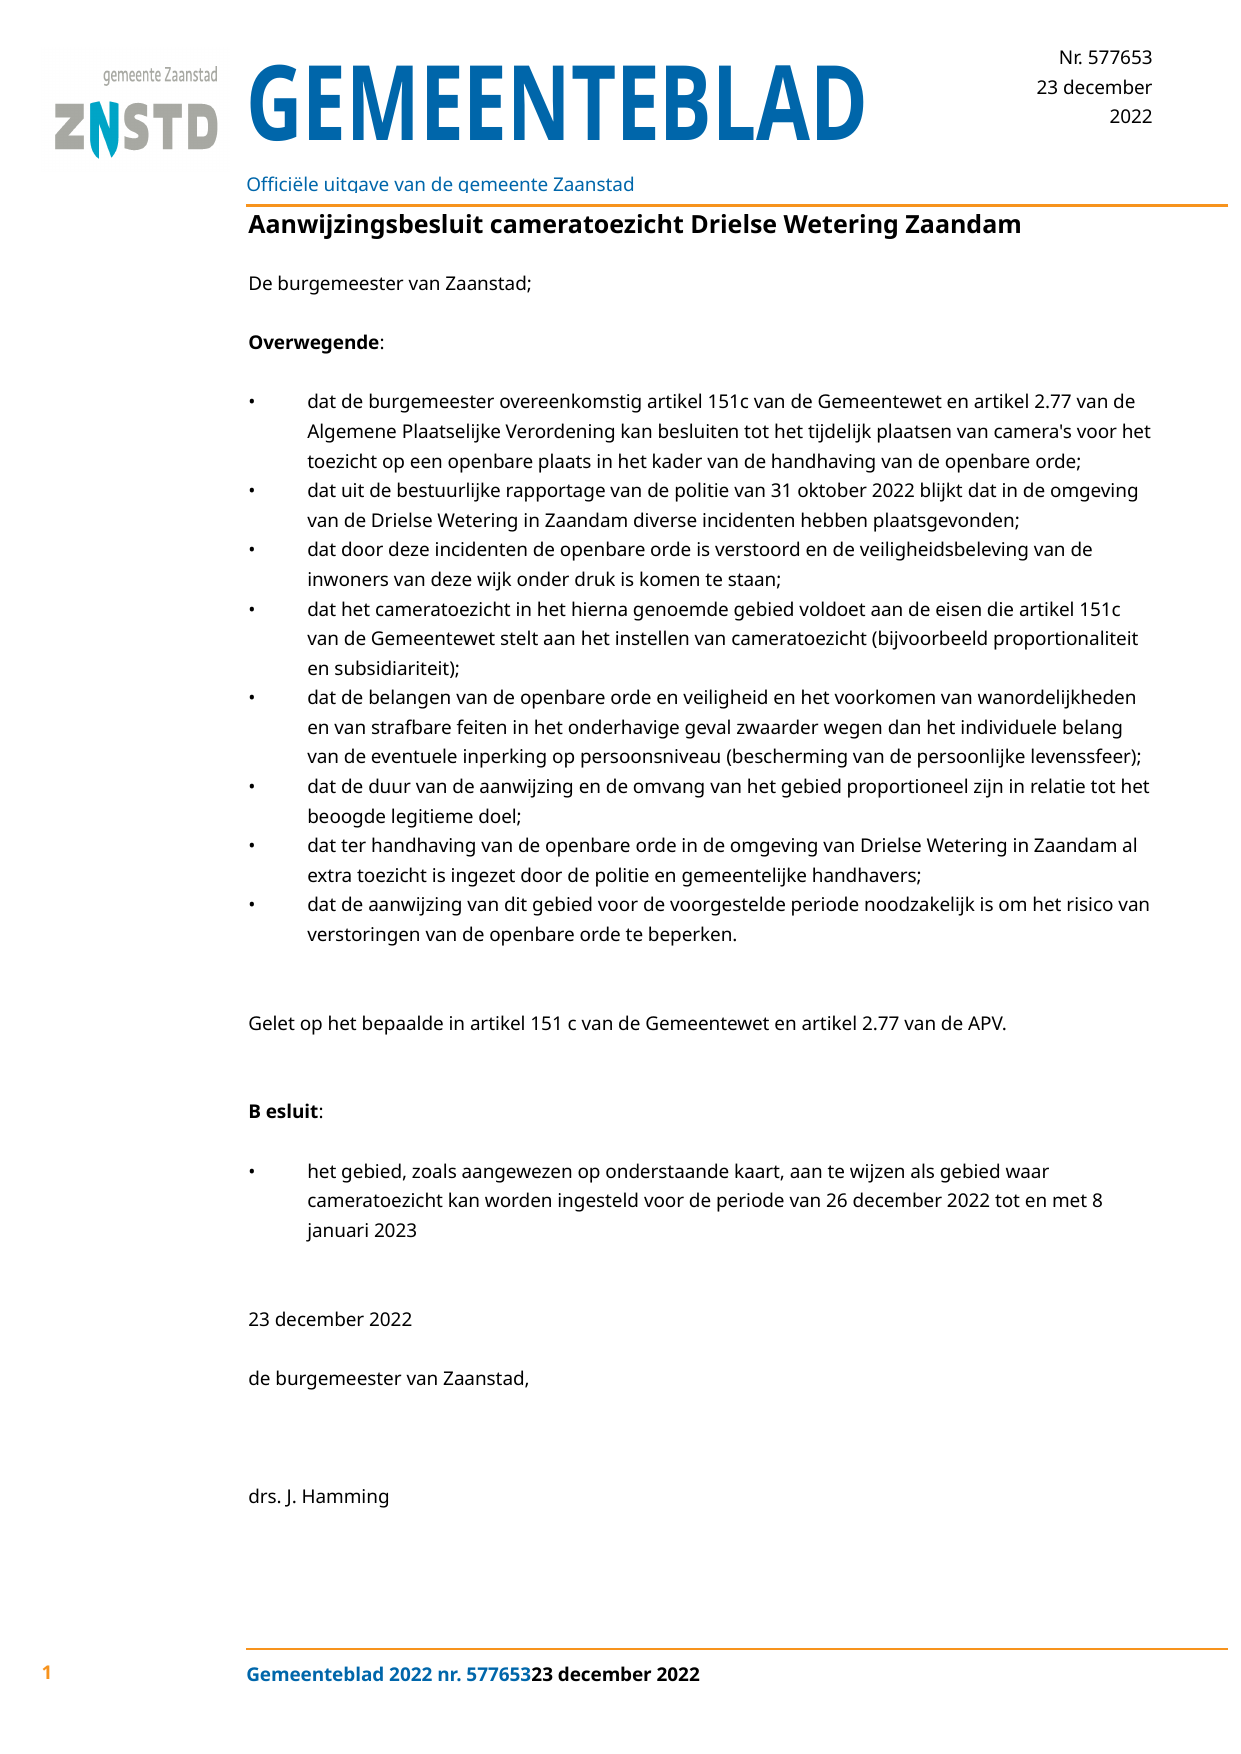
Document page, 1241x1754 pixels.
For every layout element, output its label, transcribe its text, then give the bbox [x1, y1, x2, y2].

picture [41, 47, 231, 172]
list dat ter handhaving van de openbare orde in de omgeving van Drielse Wetering in Zaandam al extra toezicht is ingezet door de politie en gemeentelijke handhavers; [248, 832, 1152, 888]
list dat de belangen van de openbare orde en veiligheid en het voorkomen van wanordelijkheden en van strafbare feiten in het onderhavige geval zwaarder wegen dan het individuele belang van de eventuele inperking op persoonsniveau (bescherming van de persoonlijke levenssfeer); [248, 684, 1152, 769]
list dat de burgemeester overeenkomstig artikel 151c van de Gemeentewet en artikel 2.77 van de Algemene Plaatselijke Verordening kan besluiten tot het tijdelijk plaatsen van camera's voor het toezicht op een openbare plaats in het kader van de handhaving van de openbare orde; [248, 389, 1152, 473]
list dat de duur van de aanwijzing en de omvang van het gebied proportioneel zijn in relatie tot het beoogde legitieme doel; [248, 773, 1152, 828]
list dat uit de bestuurlijke rapportage van de politie van 31 oktober 2022 blijkt dat in de omgeving van de Drielse Wetering in Zaandam diverse incidenten hebben plaatsgevonden; [248, 477, 1152, 533]
text drs. J. Hamming [248, 1483, 1152, 1509]
text B esluit: [248, 1099, 1152, 1124]
list dat het cameratoezicht in het hierna genoemde gebied voldoet aan de eisen die artikel 151c van de Gemeentewet stelt aan het instellen van cameratoezicht (bijvoorbeeld proportionaliteit en subsidiariteit); [248, 596, 1152, 681]
text Overwegende: [248, 329, 1152, 355]
list dat door deze incidenten de openbare orde is verstoord en de veiligheidsbeleving van de inwoners van deze wijk onder druk is komen te staan; [248, 537, 1152, 592]
text de burgemeester van Zaanstad, [248, 1365, 1152, 1391]
text Gelet op het bepaalde in artikel 151 c van de Gemeentewet en artikel 2.77 van de APV. [248, 1010, 1152, 1036]
text Aanwijzingsbesluit cameratoezicht Drielse Wetering Zaandam [248, 207, 1152, 241]
text De burgemeester van Zaanstad; [248, 270, 1152, 296]
text 23 december 2022 [248, 1306, 1152, 1331]
list het gebied, zoals aangewezen op onderstaande kaart, aan te wijzen als gebied waar cameratoezicht kan worden ingesteld voor de periode van 26 december 2022 tot en met 8 januari 2023 [248, 1158, 1152, 1243]
list dat de aanwijzing van dit gebied voor de voorgestelde periode noodzakelijk is om het risico van verstoringen van de openbare orde te beperken. [248, 892, 1152, 947]
